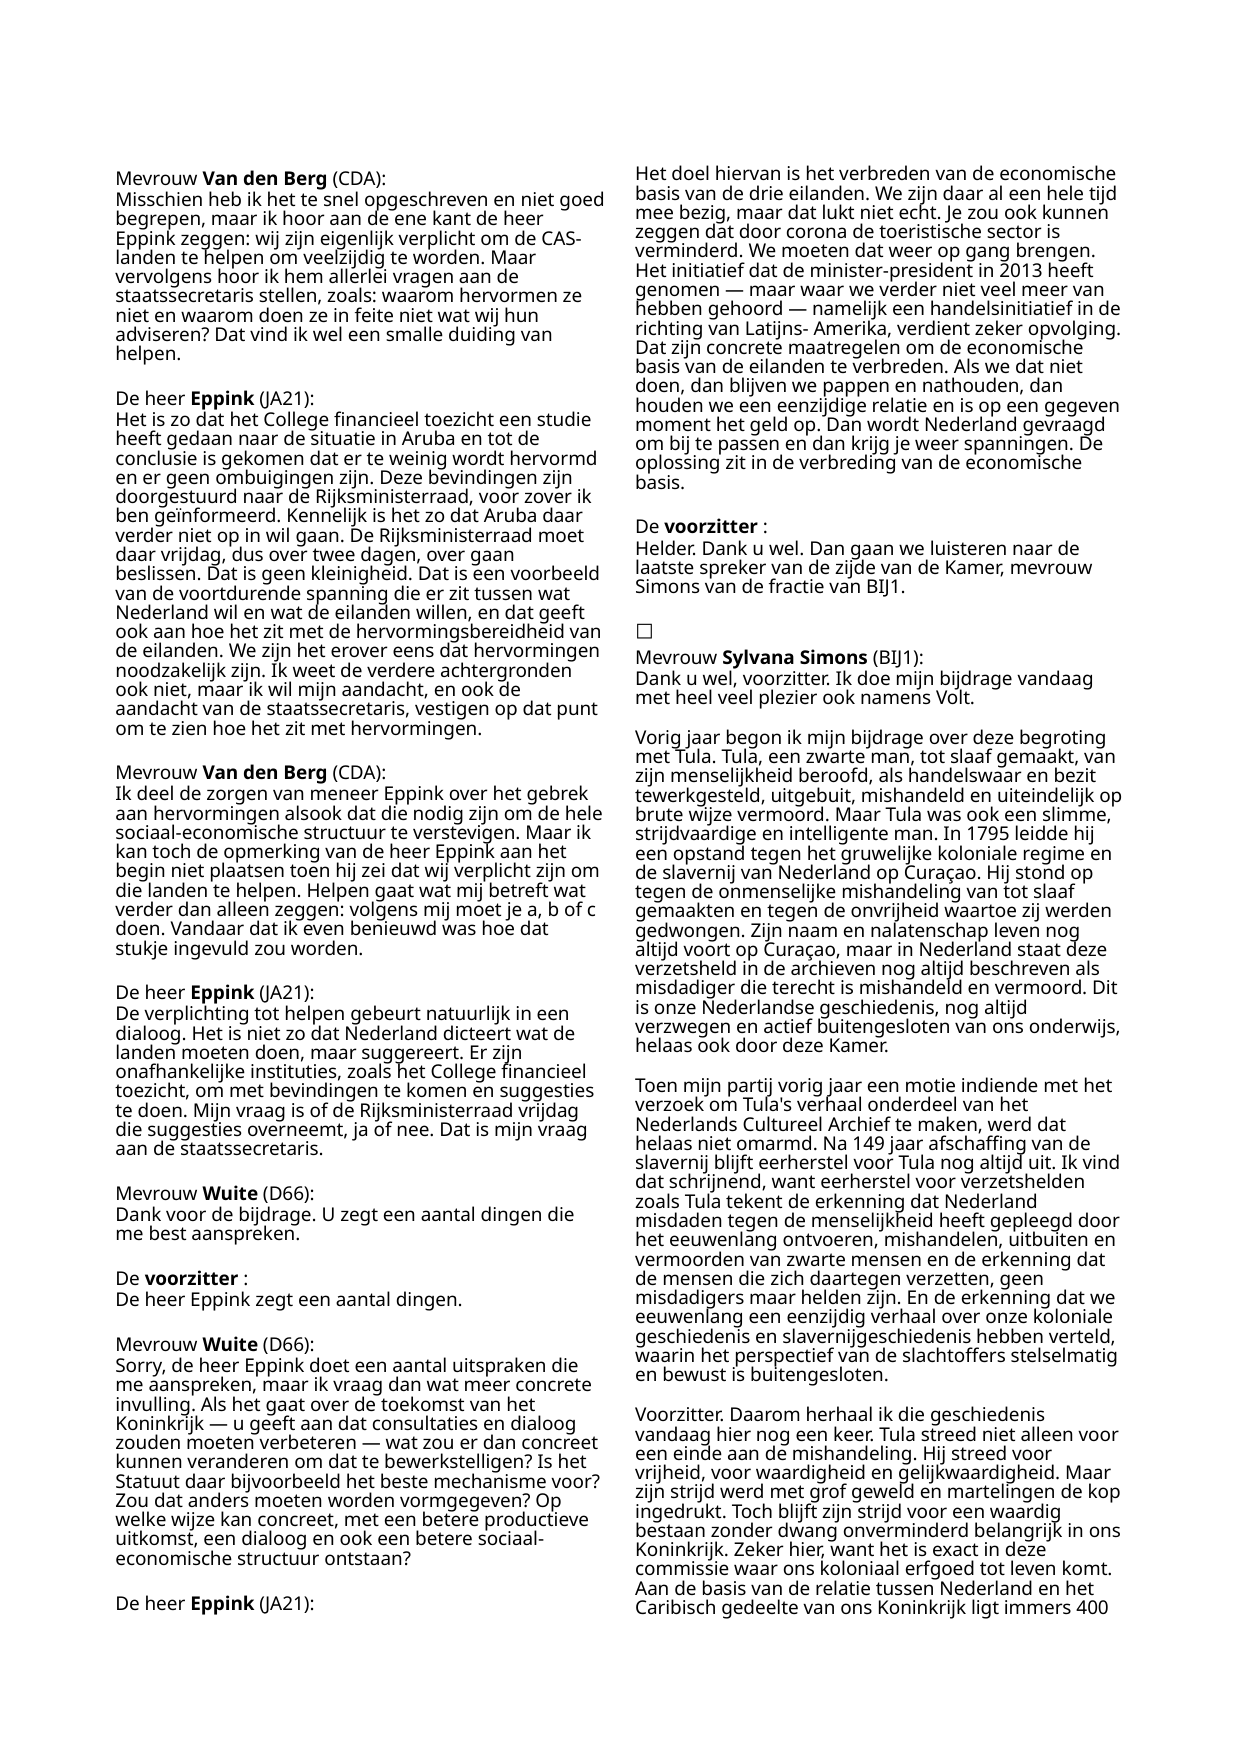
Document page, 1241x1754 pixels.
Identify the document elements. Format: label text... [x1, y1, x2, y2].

text Het doel hiervan is het verbreden van de economische basis van de drie eilanden. We zijn daar al een hele tijd mee bezig, maar dat lukt niet echt. Je zou ook kunnen zeggen dat door corona de toeristische sector is verminderd. We moeten dat weer op gang brengen. Het initiatief dat de minister-president in 2013 heeft genomen — maar waar we verder niet veel meer van hebben gehoord — namelijk een handelsinitiatief in de richting van Latijns- Amerika, verdient zeker opvolging. Dat zijn concrete maatregelen om de economische basis van de eilanden te verbreden. Als we dat niet doen, dan blijven we pappen en nathouden, dan houden we een eenzijdige relatie en is op een gegeven moment het geld op. Dan wordt Nederland gevraagd om bij te passen en dan krijg je weer spanningen. De oplossing zit in de verbreding van de economische basis. [635, 165, 1125, 493]
text Misschien heb ik het te snel opgeschreven en niet goed begrepen, maar ik hoor aan de ene kant de heer Eppink zeggen: wij zijn eigenlijk verplicht om de CAS-landen te helpen om veelzijdig te worden. Maar vervolgens hoor ik hem allerlei vragen aan de staatssecretaris stellen, zoals: waarom hervormen ze niet en waarom doen ze in feite niet wat wij hun adviseren? Dat vind ik wel een smalle duiding van helpen. [115, 191, 605, 364]
text De heer Eppink zegt een aantal dingen. [115, 1291, 605, 1310]
text Helder. Dank u wel. Dan gaan we luisteren naar de laatste spreker van de zijde van de Kamer, mevrouw Simons van de fractie van BIJ1. [635, 539, 1125, 597]
text De voorzitter : [115, 1265, 605, 1291]
text Ik deel de zorgen van meneer Eppink over het gebrek aan hervormingen alsook dat die nodig zijn om de hele sociaal-economische structuur te verstevigen. Maar ik kan toch de opmerking van de heer Eppink aan het begin niet plaatsen toen hij zei dat wij verplicht zijn om die landen te helpen. Helpen gaat wat mij betreft wat verder dan alleen zeggen: volgens mij moet je a, b of c doen. Vandaar dat ik even benieuwd was hoe dat stukje ingevuld zou worden. [115, 785, 605, 959]
text De heer Eppink (JA21): [115, 979, 605, 1005]
text Mevrouw Sylvana Simons (BIJ1): [635, 644, 1125, 669]
text De heer Eppink (JA21): [115, 385, 605, 411]
text Het is zo dat het College financieel toezicht een studie heeft gedaan naar de situatie in Aruba en tot de conclusie is gekomen dat er te weinig wordt hervormd en er geen ombuigingen zijn. Deze bevindingen zijn doorgestuurd naar de Rijksministerraad, voor zover ik ben geïnformeerd. Kennelijk is het zo dat Aruba daar verder niet op in wil gaan. De Rijksministerraad moet daar vrijdag, dus over twee dagen, over gaan beslissen. Dat is geen kleinigheid. Dat is een voorbeeld van de voortdurende spanning die er zit tussen wat Nederland wil en wat de eilanden willen, en dat geeft ook aan hoe het zit met de hervormingsbereidheid van de eilanden. We zijn het erover eens dat hervormingen noodzakelijk zijn. Ik weet de verdere achtergronden ook niet, maar ik wil mijn aandacht, en ook de aandacht van de staatssecretaris, vestigen op dat punt om te zien hoe het zit met hervormingen. [115, 411, 605, 739]
text De heer Eppink (JA21): [115, 1590, 605, 1616]
text Dank u wel, voorzitter. Ik doe mijn bijdrage vandaag met heel veel plezier ook namens Volt. [635, 669, 1125, 708]
text Voorzitter. Daarom herhaal ik die geschiedenis vandaag hier nog een keer. Tula streed niet alleen voor een einde aan de mishandeling. Hij streed voor vrijheid, voor waardigheid en gelijkwaardigheid. Maar zijn strijd werd met grof geweld en martelingen de kop ingedrukt. Toch blijft zijn strijd voor een waardig bestaan zonder dwang onverminderd belangrijk in ons Koninkrijk. Zeker hier, want het is exact in deze commissie waar ons koloniaal erfgoed tot leven komt. Aan de basis van de relatie tussen Nederland en het Caribisch gedeelte van ons Koninkrijk ligt immers 400 [635, 1406, 1125, 1618]
text Dank voor de bijdrage. U zegt een aantal dingen die me best aanspreken. [115, 1206, 605, 1244]
text Sorry, de heer Eppink doet een aantal uitspraken die me aanspreken, maar ik vraag dan wat meer concrete invulling. Als het gaat over de toekomst van het Koninkrijk — u geeft aan dat consultaties en dialoog zouden moeten verbeteren — wat zou er dan concreet kunnen veranderen om dat te bewerkstelligen? Is het Statuut daar bijvoorbeeld het beste mechanisme voor? Zou dat anders moeten worden vormgegeven? Op welke wijze kan concreet, met een betere productieve uitkomst, een dialoog en ook een betere sociaal-economische structuur ontstaan? [115, 1357, 605, 1569]
text De voorzitter : [635, 514, 1125, 539]
text Mevrouw Wuite (D66): [115, 1331, 605, 1357]
text Vorig jaar begon ik mijn bijdrage over deze begroting met Tula. Tula, een zwarte man, tot slaaf gemaakt, van zijn menselijkheid beroofd, als handelswaar en bezit tewerkgesteld, uitgebuit, mishandeld en uiteindelijk op brute wijze vermoord. Maar Tula was ook een slimme, strijdvaardige en intelligente man. In 1795 leidde hij een opstand tegen het gruwelijke koloniale regime en de slavernij van Nederland op Curaçao. Hij stond op tegen de onmenselijke mishandeling van tot slaaf gemaakten en tegen de onvrijheid waartoe zij werden gedwongen. Zijn naam en nalatenschap leven nog altijd voort op Curaçao, maar in Nederland staat deze verzetsheld in de archieven nog altijd beschreven als misdadiger die terecht is mishandeld en vermoord. Dit is onze Nederlandse geschiedenis, nog altijd verzwegen en actief buitengesloten van ons onderwijs, helaas ook door deze Kamer. [635, 729, 1125, 1056]
text Mevrouw Van den Berg (CDA): [115, 165, 605, 191]
text Mevrouw Van den Berg (CDA): [115, 759, 605, 785]
text De verplichting tot helpen gebeurt natuurlijk in een dialoog. Het is niet zo dat Nederland dicteert wat de landen moeten doen, maar suggereert. Er zijn onafhankelijke instituties, zoals het College financieel toezicht, om met bevindingen te komen en suggesties te doen. Mijn vraag is of de Rijksministerraad vrijdag die suggesties overneemt, ja of nee. Dat is mijn vraag aan de staatssecretaris. [115, 1005, 605, 1159]
text Toen mijn partij vorig jaar een motie indiende met het verzoek om Tula's verhaal onderdeel van het Nederlands Cultureel Archief te maken, werd dat helaas niet omarmd. Na 149 jaar afschaffing van de slavernij blijft eerherstel voor Tula nog altijd uit. Ik vind dat schrijnend, want eerherstel voor verzetshelden zoals Tula tekent de erkenning dat Nederland misdaden tegen de menselijkheid heeft gepleegd door het eeuwenlang ontvoeren, mishandelen, uitbuiten en vermoorden van zwarte mensen en de erkenning dat de mensen die zich daartegen verzetten, geen misdadigers maar helden zijn. En de erkenning dat we eeuwenlang een eenzijdig verhaal over onze koloniale geschiedenis en slavernijgeschiedenis hebben verteld, waarin het perspectief van de slachtoffers stelselmatig en bewust is buitengesloten. [635, 1077, 1125, 1386]
text Mevrouw Wuite (D66): [115, 1180, 605, 1206]
text ⬜ [635, 618, 1125, 644]
